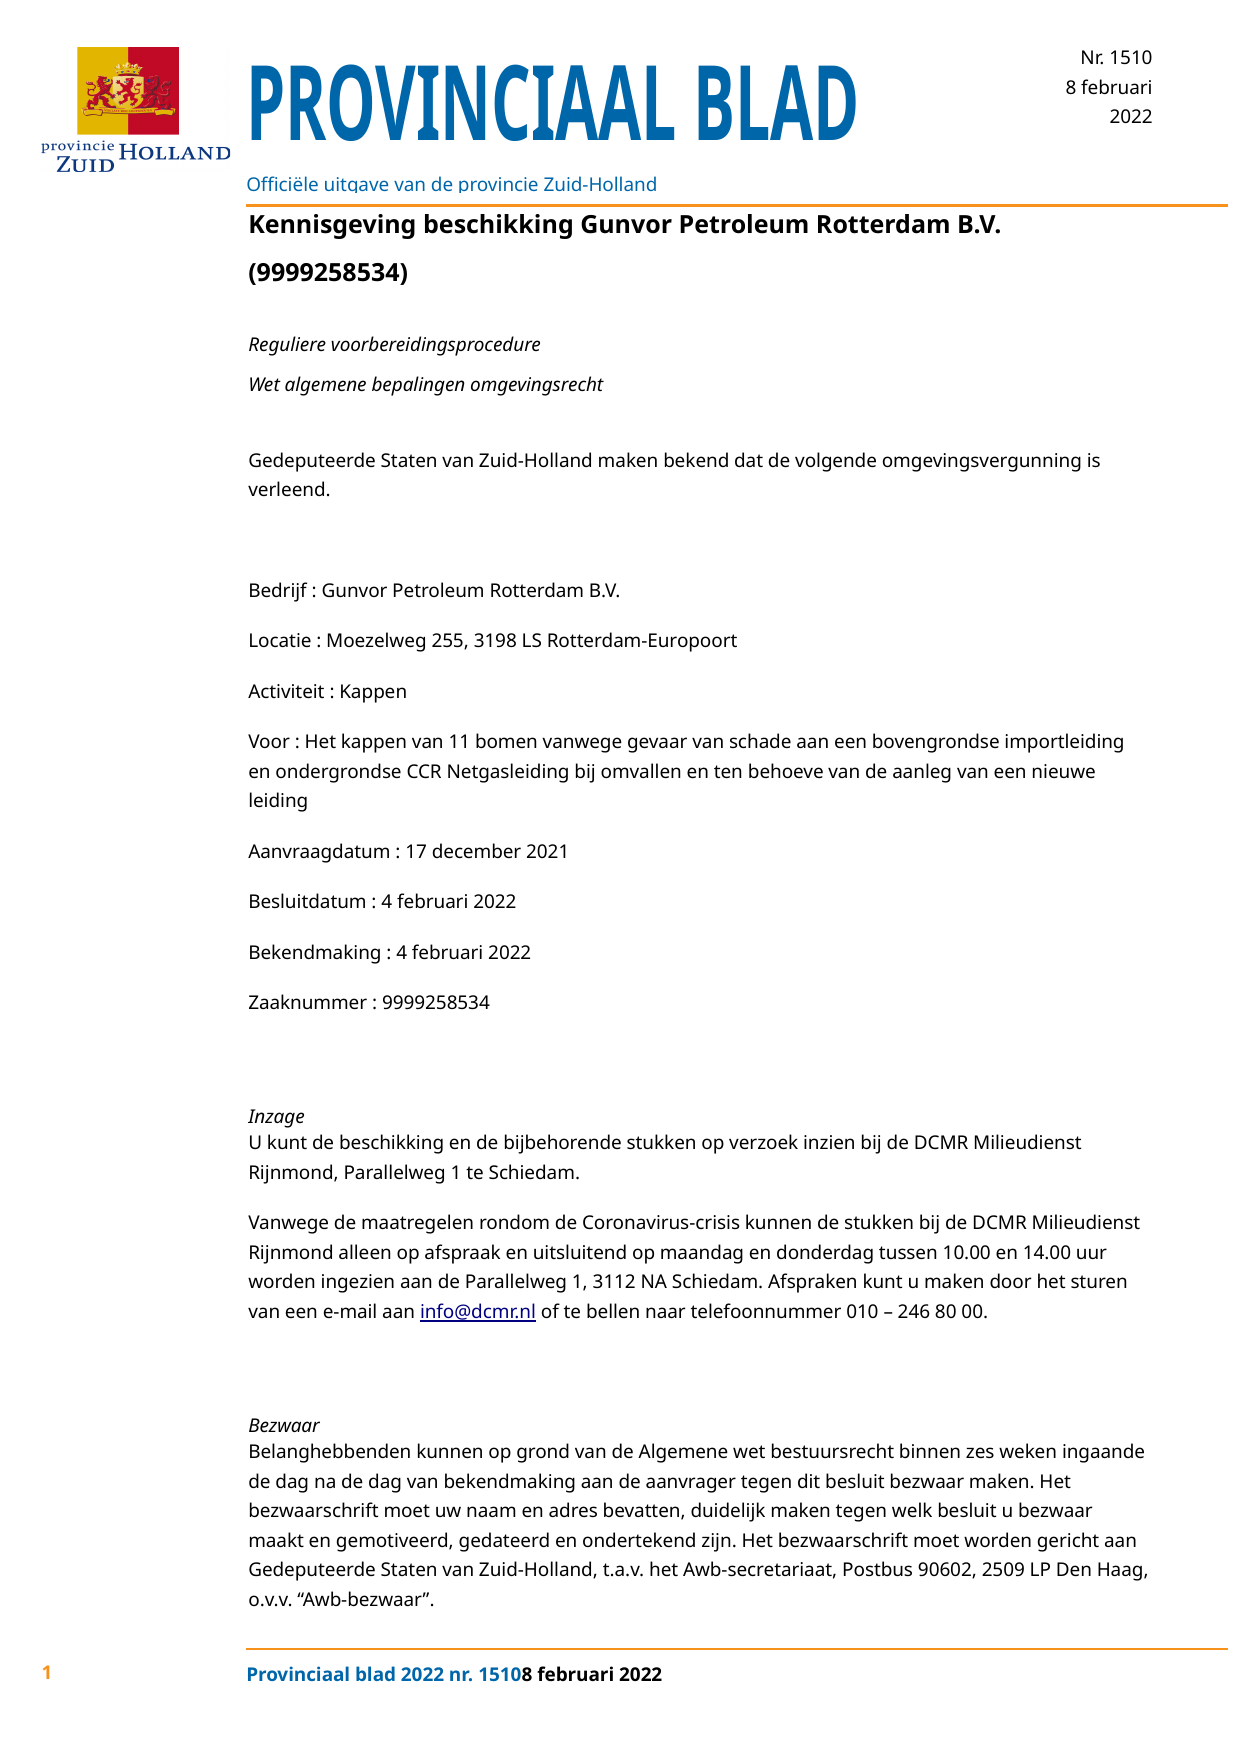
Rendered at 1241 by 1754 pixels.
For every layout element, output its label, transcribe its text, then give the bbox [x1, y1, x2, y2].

text Kennisgeving beschikking Gunvor Petroleum Rotterdam B.V. (9999258534) [248, 207, 1152, 288]
text Activiteit : Kappen [248, 678, 1152, 704]
text Wet algemene bepalingen omgevingsrecht [248, 371, 1152, 396]
text Vanwege de maatregelen rondom de Coronavirus-crisis kunnen de stukken bij de DCMR Milieudienst Rijnmond alleen op afspraak en uitsluitend op maandag en donderdag tussen 10.00 en 14.00 uur worden ingezien aan de Parallelweg 1, 3112 NA Schiedam. Afspraken kunt u maken door het sturen van een e-mail aan info@dcmr.nl of te bellen naar telefoonnummer 010 – 246 80 00. [248, 1209, 1152, 1324]
text Gedeputeerde Staten van Zuid-Holland maken bekend dat de volgende omgevingsvergunning is verleend. [248, 447, 1152, 502]
text Zaaknummer : 9999258534 [248, 989, 1152, 1015]
text Bezwaar [248, 1413, 1152, 1438]
text Locatie : Moezelweg 255, 3198 LS Rotterdam-Europoort [248, 628, 1152, 653]
text Reguliere voorbereidingsprocedure [248, 331, 1152, 357]
text Inzage [248, 1104, 1152, 1129]
text U kunt de beschikking en de bijbehorende stukken op verzoek inzien bij de DCMR Milieudienst Rijnmond, Parallelweg 1 te Schiedam. [248, 1129, 1152, 1185]
text Voor : Het kappen van 11 bomen vanwege gevaar van schade aan een bovengrondse importleiding en ondergrondse CCR Netgasleiding bij omvallen en ten behoeve van de aanleg van een nieuwe leiding [248, 728, 1152, 813]
picture [41, 47, 231, 172]
text Belanghebbenden kunnen op grond van de Algemene wet bestuursrecht binnen zes weken ingaande de dag na de dag van bekendmaking aan de aanvrager tegen dit besluit bezwaar maken. Het bezwaarschrift moet uw naam en adres bevatten, duidelijk maken tegen welk besluit u bezwaar maakt en gemotiveerd, gedateerd en ondertekend zijn. Het bezwaarschrift moet worden gericht aan Gedeputeerde Staten van Zuid-Holland, t.a.v. het Awb-secretariaat, Postbus 90602, 2509 LP Den Haag, o.v.v. “Awb-bezwaar”. [248, 1438, 1152, 1612]
text Bekendmaking : 4 februari 2022 [248, 939, 1152, 965]
text Aanvraagdatum : 17 december 2021 [248, 838, 1152, 864]
text Besluitdatum : 4 februari 2022 [248, 888, 1152, 914]
text Bedrijf : Gunvor Petroleum Rotterdam B.V. [248, 577, 1152, 603]
